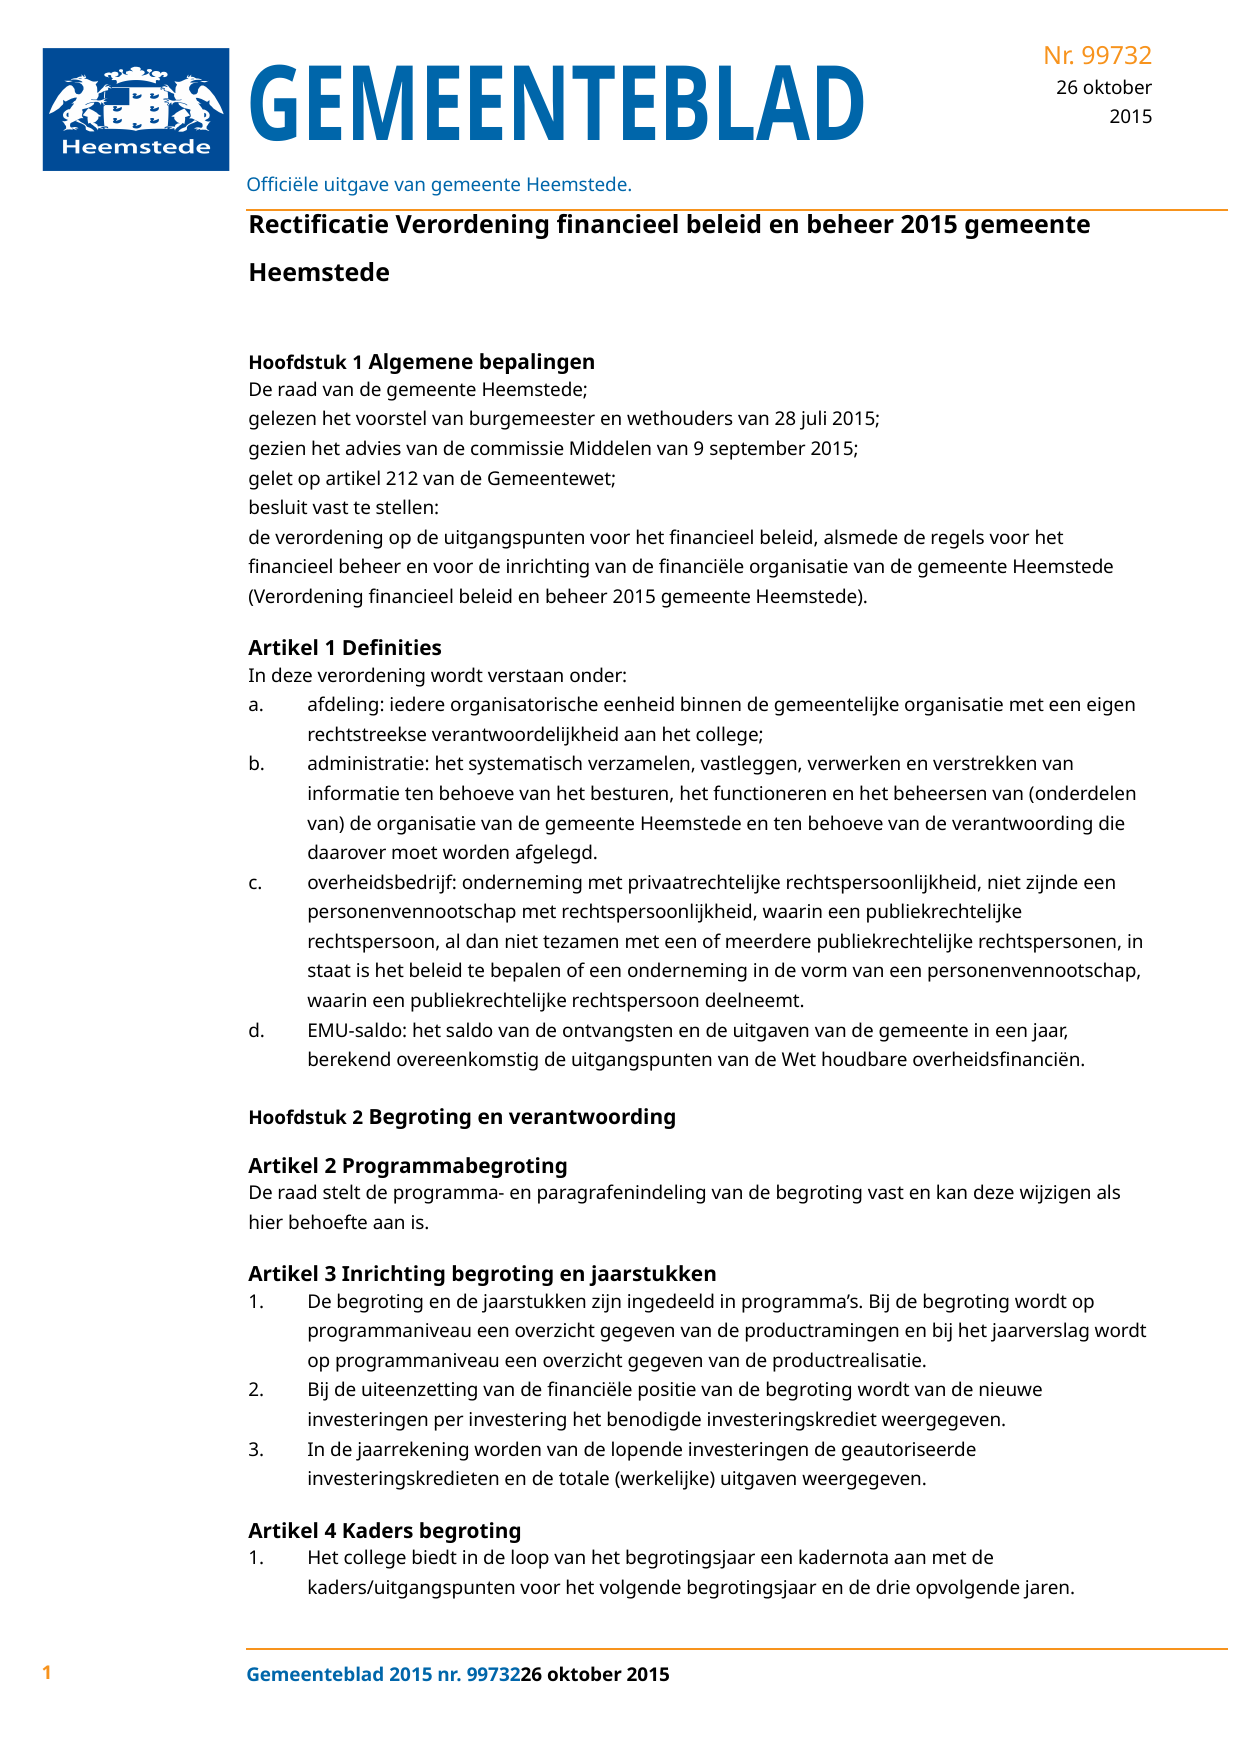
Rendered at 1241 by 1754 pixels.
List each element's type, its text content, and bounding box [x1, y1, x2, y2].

list In de jaarrekening worden van de lopende investeringen de geautoriseerde investeringskredieten en de totale (werkelijke) uitgaven weergegeven. [248, 1436, 1152, 1491]
text gelet op artikel 212 van de Gemeentewet; [248, 465, 1152, 490]
text Artikel 2 Programmabegroting [248, 1151, 1152, 1179]
list Bij de uiteenzetting van de financiële positie van de begroting wordt van de nieuwe investeringen per investering het benodigde investeringskrediet weergegeven. [248, 1377, 1152, 1432]
list overheidsbedrijf: onderneming met privaatrechtelijke rechtspersoonlijkheid, niet zijnde een personenvennootschap met rechtspersoonlijkheid, waarin een publiekrechtelijke rechtspersoon, al dan niet tezamen met een of meerdere publiekrechtelijke rechtspersonen, in staat is het beleid te bepalen of een onderneming in de vorm van een personenvennootschap, waarin een publiekrechtelijke rechtspersoon deelneemt. [248, 869, 1152, 1013]
text Hoofdstuk 2 Begroting en verantwoording [248, 1102, 1152, 1130]
text Rectificatie Verordening financieel beleid en beheer 2015 gemeente Heemstede [248, 211, 1152, 288]
picture [41, 47, 231, 172]
list Het college biedt in de loop van het begrotingsjaar een kadernota aan met de kaders/uitgangspunten voor het volgende begrotingsjaar en de drie opvolgende jaren. [248, 1544, 1152, 1599]
text de verordening op de uitgangspunten voor het financieel beleid, alsmede de regels voor het financieel beheer en voor de inrichting van de financiële organisatie van de gemeente Heemstede (Verordening financieel beleid en beheer 2015 gemeente Heemstede). [248, 524, 1152, 609]
list De begroting en de jaarstukken zijn ingedeeld in programma’s. Bij de begroting wordt op programmaniveau een overzicht gegeven van de productramingen en bij het jaarverslag wordt op programmaniveau een overzicht gegeven van de productrealisatie. [248, 1288, 1152, 1373]
list administratie: het systematisch verzamelen, vastleggen, verwerken en verstrekken van informatie ten behoeve van het besturen, het functioneren en het beheersen van (onderdelen van) de organisatie van de gemeente Heemstede en ten behoeve van de verantwoording die daarover moet worden afgelegd. [248, 751, 1152, 865]
text Artikel 1 Definities [248, 633, 1152, 662]
text gelezen het voorstel van burgemeester en wethouders van 28 juli 2015; [248, 406, 1152, 431]
list afdeling: iedere organisatorische eenheid binnen de gemeentelijke organisatie met een eigen rechtstreekse verantwoordelijkheid aan het college; [248, 691, 1152, 747]
text De raad stelt de programma- en paragrafenindeling van de begroting vast en kan deze wijzigen als hier behoefte aan is. [248, 1179, 1152, 1235]
text De raad van de gemeente Heemstede; [248, 376, 1152, 402]
list EMU-saldo: het saldo van de ontvangsten en de uitgaven van de gemeente in een jaar, berekend overeenkomstig de uitgangspunten van de Wet houdbare overheidsfinanciën. [248, 1017, 1152, 1072]
text Artikel 3 Inrichting begroting en jaarstukken [248, 1259, 1152, 1288]
text In deze verordening wordt verstaan onder: [248, 662, 1152, 688]
text Artikel 4 Kaders begroting [248, 1516, 1152, 1544]
text gezien het advies van de commissie Middelen van 9 september 2015; [248, 435, 1152, 461]
text Hoofdstuk 1 Algemene bepalingen [248, 347, 1152, 376]
text besluit vast te stellen: [248, 494, 1152, 520]
